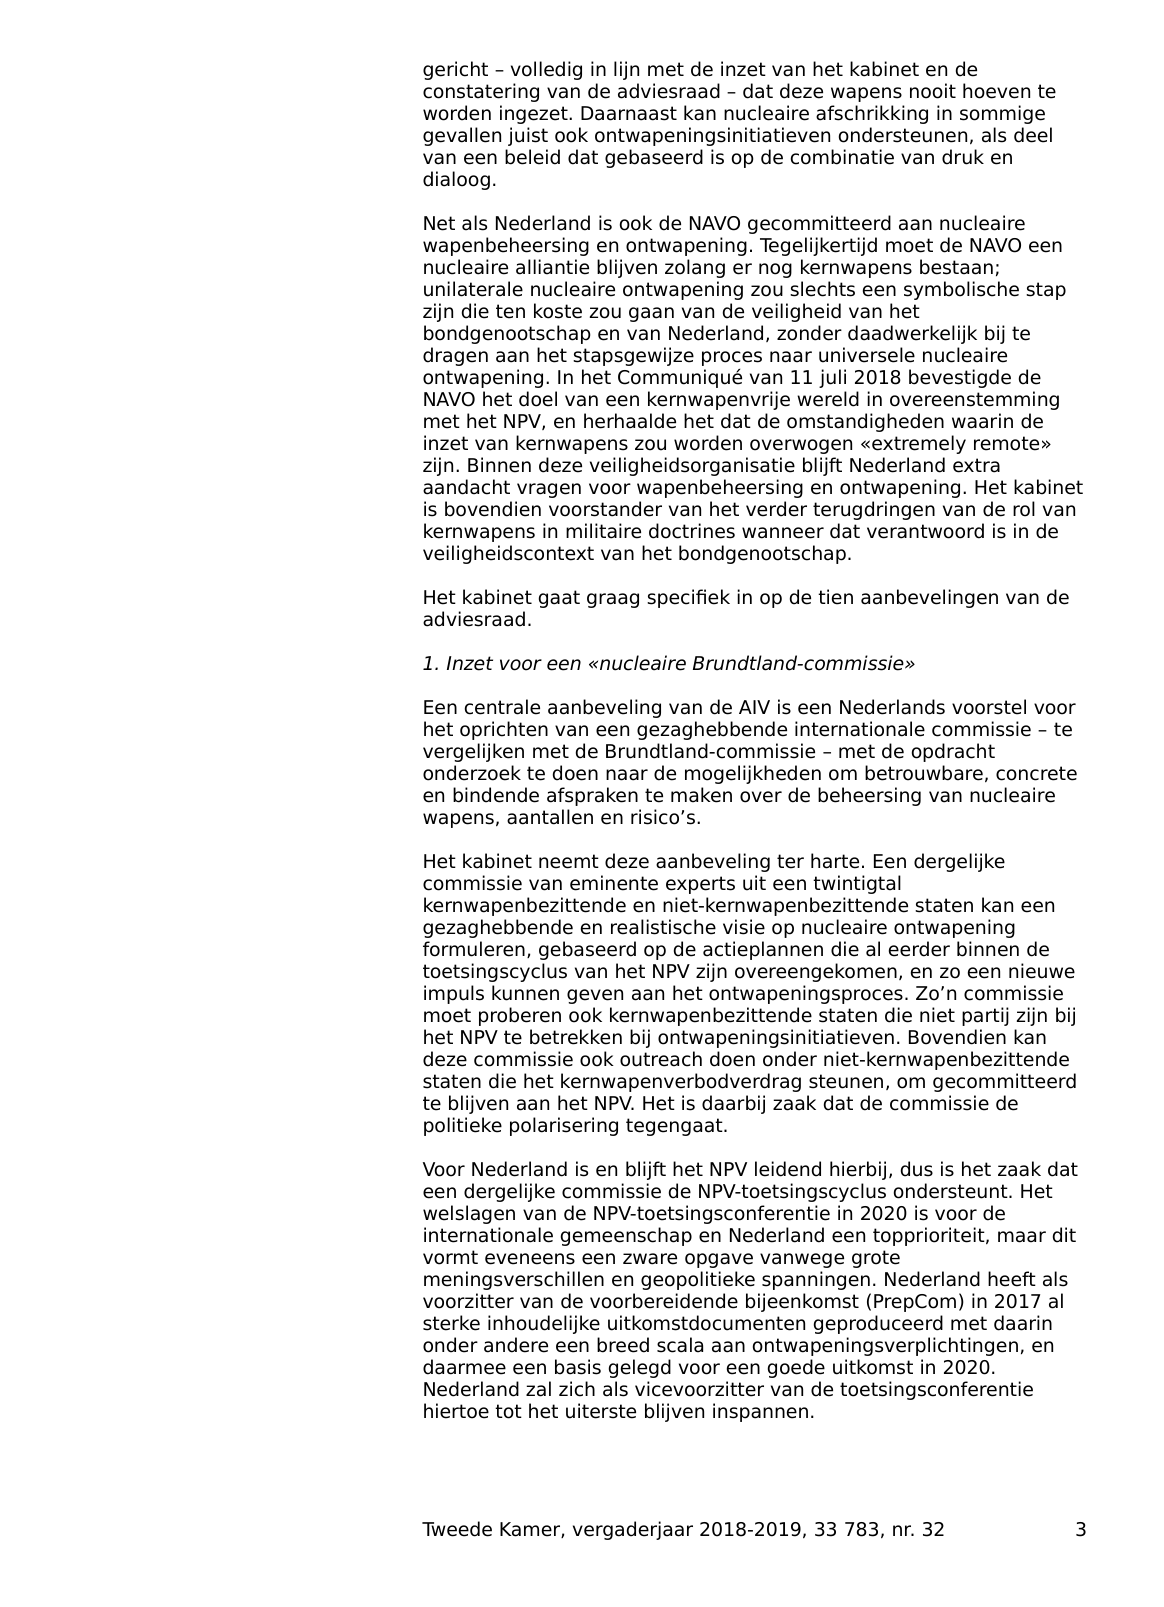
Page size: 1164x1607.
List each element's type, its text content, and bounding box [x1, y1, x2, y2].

text Voor Nederland is en blijft het NPV leidend hierbij, dus is het zaak dat een dergelijke commissie de NPV-toetsingscyclus ondersteunt. Het welslagen van de NPV-toetsingsconferentie in 2020 is voor de internationale gemeenschap en Nederland een topprioriteit, maar dit vormt eveneens een zware opgave vanwege grote meningsverschillen en geopolitieke spanningen. Nederland heeft als voorzitter van de voorbereidende bijeenkomst (PrepCom) in 2017 al sterke inhoudelijke uitkomstdocumenten geproduceerd met daarin onder andere een breed scala aan ontwapeningsverplichtingen, en daarmee een basis gelegd voor een goede uitkomst in 2020. Nederland zal zich als vicevoorzitter van de toetsingsconferentie hiertoe tot het uiterste blijven inspannen. [422, 1159, 1087, 1423]
text Net als Nederland is ook de NAVO gecommitteerd aan nucleaire wapenbeheersing en ontwapening. Tegelijkertijd moet de NAVO een nucleaire alliantie blijven zolang er nog kernwapens bestaan; unilaterale nucleaire ontwapening zou slechts een symbolische stap zijn die ten koste zou gaan van de veiligheid van het bondgenootschap en van Nederland, zonder daadwerkelijk bij te dragen aan het stapsgewijze proces naar universele nucleaire ontwapening. In het Communiqué van 11 juli 2018 bevestigde de NAVO het doel van een kernwapenvrije wereld in overeenstemming met het NPV, en herhaalde het dat de omstandigheden waarin de inzet van kernwapens zou worden overwogen «extremely remote» zijn. Binnen deze veiligheidsorganisatie blijft Nederland extra aandacht vragen voor wapenbeheersing en ontwapening. Het kabinet is bovendien voorstander van het verder terugdringen van de rol van kernwapens in militaire doctrines wanneer dat verantwoord is in de veiligheidscontext van het bondgenootschap. [422, 213, 1087, 565]
subtitle 1. Inzet voor een «nucleaire Brundtland-commissie» [422, 653, 1087, 675]
text Het kabinet gaat graag specifiek in op de tien aanbevelingen van de adviesraad. [422, 587, 1087, 631]
text gericht – volledig in lijn met de inzet van het kabinet en de constatering van de adviesraad – dat deze wapens nooit hoeven te worden ingezet. Daarnaast kan nucleaire afschrikking in sommige gevallen juist ook ontwapeningsinitiatieven ondersteunen, als deel van een beleid dat gebaseerd is op de combinatie van druk en dialoog. [422, 59, 1087, 191]
text Een centrale aanbeveling van de AIV is een Nederlands voorstel voor het oprichten van een gezaghebbende internationale commissie – te vergelijken met de Brundtland-commissie – met de opdracht onderzoek te doen naar de mogelijkheden om betrouwbare, concrete en bindende afspraken te maken over de beheersing van nucleaire wapens, aantallen en risico’s. [422, 697, 1087, 829]
text Het kabinet neemt deze aanbeveling ter harte. Een dergelijke commissie van eminente experts uit een twintigtal kernwapenbezittende en niet-kernwapenbezittende staten kan een gezaghebbende en realistische visie op nucleaire ontwapening formuleren, gebaseerd op de actieplannen die al eerder binnen de toetsingscyclus van het NPV zijn overeengekomen, en zo een nieuwe impuls kunnen geven aan het ontwapeningsproces. Zo’n commissie moet proberen ook kernwapenbezittende staten die niet partij zijn bij het NPV te betrekken bij ontwapeningsinitiatieven. Bovendien kan deze commissie ook outreach doen onder niet-kernwapenbezittende staten die het kernwapenverbodverdrag steunen, om gecommitteerd te blijven aan het NPV. Het is daarbij zaak dat de commissie de politieke polarisering tegengaat. [422, 851, 1087, 1137]
